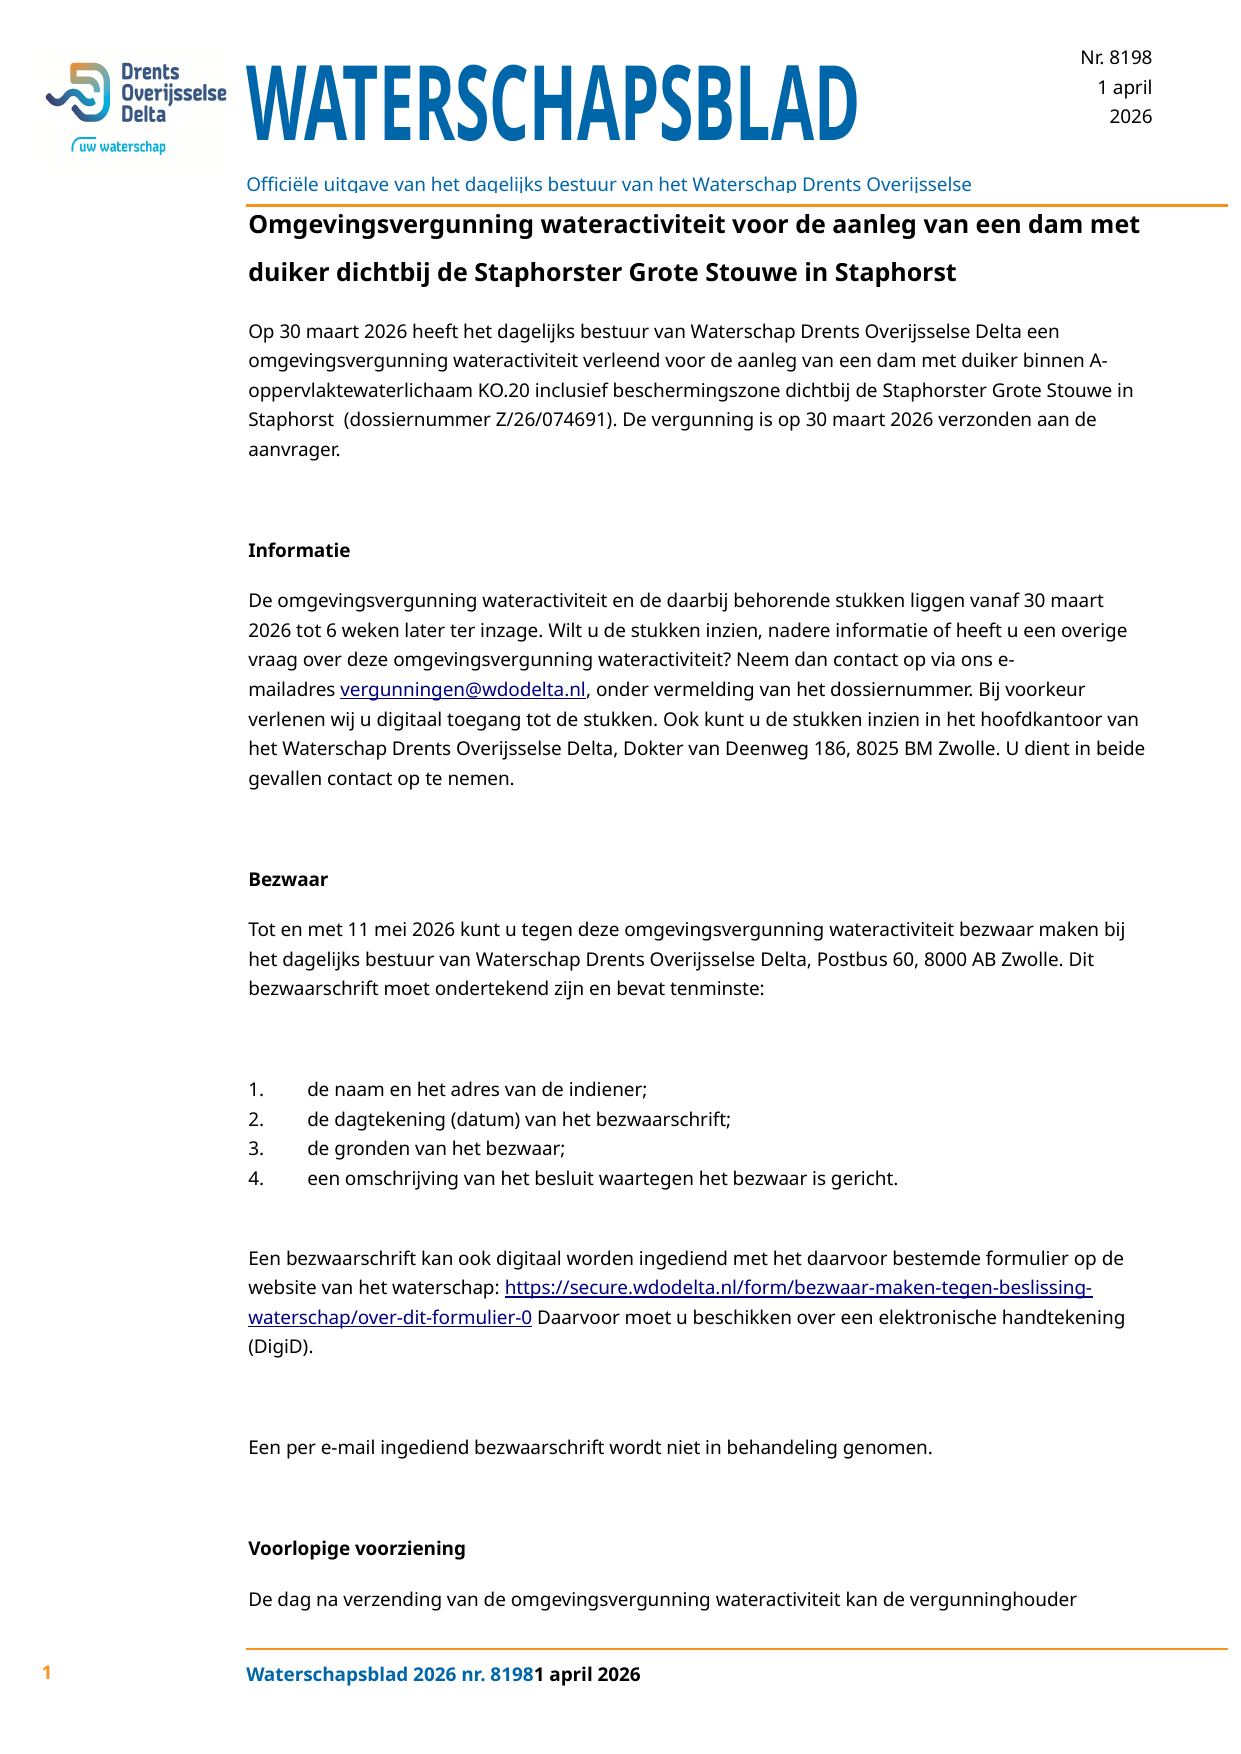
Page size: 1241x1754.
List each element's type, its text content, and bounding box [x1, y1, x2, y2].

text De omgevingsvergunning wateractiviteit en de daarbij behorende stukken liggen vanaf 30 maart 2026 tot 6 weken later ter inzage. Wilt u de stukken inzien, nadere informatie of heeft u een overige vraag over deze omgevingsvergunning wateractiviteit? Neem dan contact op via ons e-mailadres vergunningen@wdodelta.nl, onder vermelding van het dossiernummer. Bij voorkeur verlenen wij u digitaal toegang tot de stukken. Ook kunt u de stukken inzien in het hoofdkantoor van het Waterschap Drents Overijsselse Delta, Dokter van Deenweg 186, 8025 BM Zwolle. U dient in beide gevallen contact op te nemen. [248, 587, 1152, 791]
text Een per e-mail ingediend bezwaarschrift wordt niet in behandeling genomen. [248, 1434, 1152, 1460]
text Een bezwaarschrift kan ook digitaal worden ingediend met het daarvoor bestemde formulier op de website van het waterschap: https://secure.wdodelta.nl/form/bezwaar-maken-tegen-beslissing-waterschap/over-dit-formulier-0 Daarvoor moet u beschikken over een elektronische handtekening (DigiD). [248, 1245, 1152, 1359]
text Tot en met 11 mei 2026 kunt u tegen deze omgevingsvergunning wateractiviteit bezwaar maken bij het dagelijks bestuur van Waterschap Drents Overijsselse Delta, Postbus 60, 8000 AB Zwolle. Dit bezwaarschrift moet ondertekend zijn en bevat tenminste: [248, 916, 1152, 1001]
text Bezwaar [248, 866, 1152, 892]
text Omgevingsvergunning wateractiviteit voor de aanleg van een dam met duiker dichtbij de Staphorster Grote Stouwe in Staphorst [248, 207, 1152, 288]
text Op 30 maart 2026 heeft het dagelijks bestuur van Waterschap Drents Overijsselse Delta een omgevingsvergunning wateractiviteit verleend voor de aanleg van een dam met duiker binnen A-oppervlaktewaterlichaam KO.20 inclusief beschermingszone dichtbij de Staphorster Grote Stouwe in Staphorst (dossiernummer Z/26/074691). De vergunning is op 30 maart 2026 verzonden aan de aanvrager. [248, 318, 1152, 462]
list de dagtekening (datum) van het bezwaarschrift; [248, 1106, 1152, 1132]
text De dag na verzending van de omgevingsvergunning wateractiviteit kan de vergunninghouder [248, 1586, 1152, 1612]
list de gronden van het bezwaar; [248, 1135, 1152, 1161]
list een omschrijving van het besluit waartegen het bezwaar is gericht. [248, 1165, 1152, 1191]
picture [41, 47, 231, 172]
text Informatie [248, 537, 1152, 563]
list de naam en het adres van de indiener; [248, 1076, 1152, 1102]
text Voorlopige voorziening [248, 1535, 1152, 1561]
